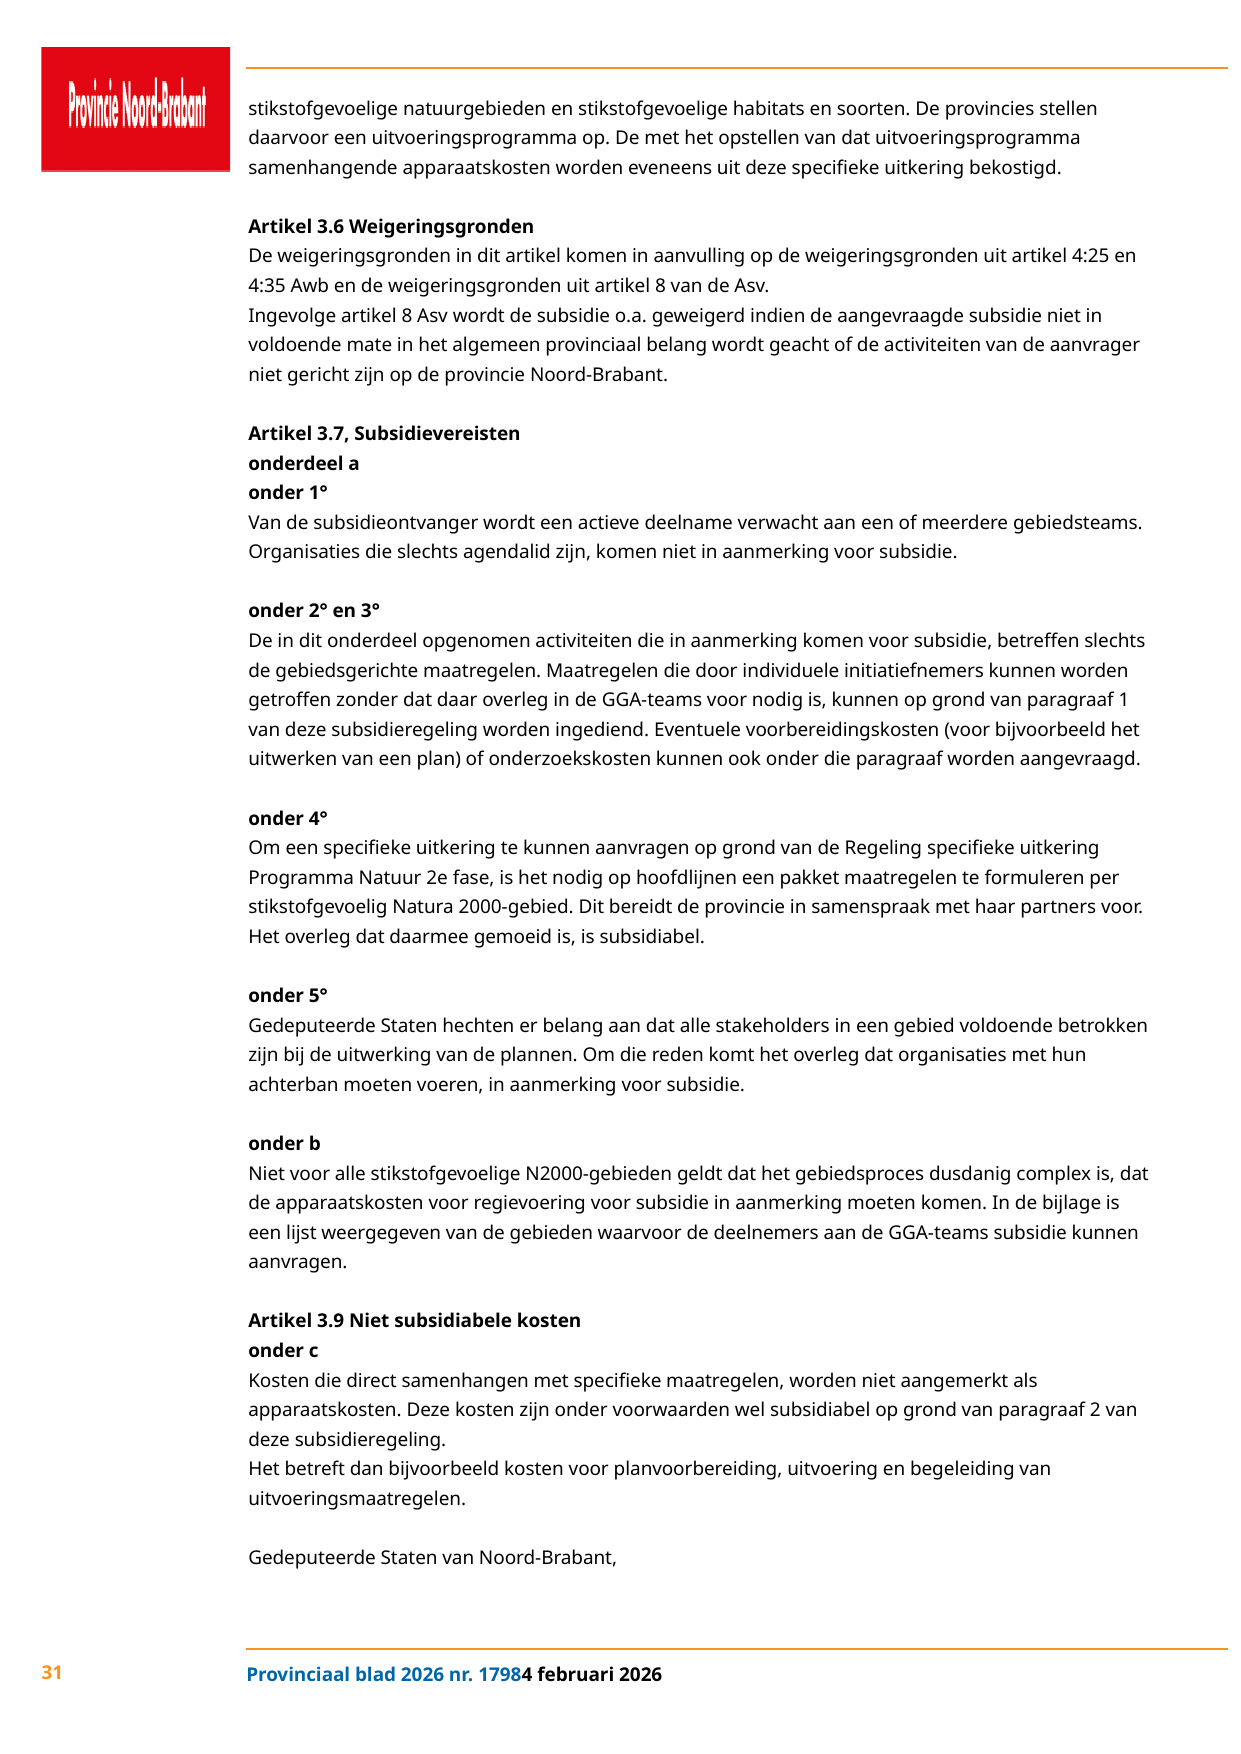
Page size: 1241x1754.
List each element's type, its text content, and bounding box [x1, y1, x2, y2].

text van deze subsidieregeling worden ingediend. Eventuele voorbereidingskosten (voor bijvoorbeeld het uitwerken van een plan) of onderzoekskosten kunnen ook onder die paragraaf worden aangevraagd. [248, 716, 1152, 771]
text stikstofgevoelige natuurgebieden en stikstofgevoelige habitats en soorten. De provincies stellen daarvoor een uitvoeringsprogramma op. De met het opstellen van dat uitvoeringsprogramma samenhangende apparaatskosten worden eveneens uit deze specifieke uitkering bekostigd. [248, 95, 1152, 180]
picture [41, 47, 231, 172]
text Kosten die direct samenhangen met specifieke maatregelen, worden niet aangemerkt als apparaatskosten. Deze kosten zijn onder voorwaarden wel subsidiabel op grond van paragraaf 2 van deze subsidieregeling. [248, 1367, 1152, 1452]
text Ingevolge artikel 8 Asv wordt de subsidie o.a. geweigerd indien de aangevraagde subsidie niet in voldoende mate in het algemeen provinciaal belang wordt geacht of de activiteiten van de aanvrager niet gericht zijn op de provincie Noord-Brabant. [248, 302, 1152, 387]
text Om een specifieke uitkering te kunnen aanvragen op grond van de Regeling specifieke uitkering Programma Natuur 2e fase, is het nodig op hoofdlijnen een pakket maatregelen te formuleren per stikstofgevoelig Natura 2000-gebied. Dit bereidt de provincie in samenspraak met haar partners voor. Het overleg dat daarmee gemoeid is, is subsidiabel. [248, 834, 1152, 949]
text onder 5° [248, 982, 1152, 1008]
text onder 1° [248, 479, 1152, 505]
text Artikel 3.9 Niet subsidiabele kosten [248, 1308, 1152, 1333]
text Het betreft dan bijvoorbeeld kosten voor planvoorbereiding, uitvoering en begeleiding van uitvoeringsmaatregelen. [248, 1456, 1152, 1511]
text Van de subsidieontvanger wordt een actieve deelname verwacht aan een of meerdere gebiedsteams. Organisaties die slechts agendalid zijn, komen niet in aanmerking voor subsidie. [248, 509, 1152, 564]
text Gedeputeerde Staten hechten er belang aan dat alle stakeholders in een gebied voldoende betrokken zijn bij de uitwerking van de plannen. Om die reden komt het overleg dat organisaties met hun achterban moeten voeren, in aanmerking voor subsidie. [248, 1012, 1152, 1097]
text Gedeputeerde Staten van Noord-Brabant, [248, 1544, 1152, 1570]
text onder 2° en 3° [248, 598, 1152, 623]
text De weigeringsgronden in dit artikel komen in aanvulling op de weigeringsgronden uit artikel 4:25 en 4:35 Awb en de weigeringsgronden uit artikel 8 van de Asv. [248, 243, 1152, 298]
text De in dit onderdeel opgenomen activiteiten die in aanmerking komen voor subsidie, betreffen slechts de gebiedsgerichte maatregelen. Maatregelen die door individuele initiatiefnemers kunnen worden getroffen zonder dat daar overleg in de GGA-teams voor nodig is, kunnen op grond van paragraaf 1 [248, 627, 1152, 712]
text Artikel 3.7, Subsidievereisten [248, 420, 1152, 446]
text onder c [248, 1337, 1152, 1363]
text Artikel 3.6 Weigeringsgronden [248, 213, 1152, 239]
text onder 4° [248, 805, 1152, 831]
text Niet voor alle stikstofgevoelige N2000-gebieden geldt dat het gebiedsproces dusdanig complex is, dat de apparaatskosten voor regievoering voor subsidie in aanmerking moeten komen. In de bijlage is een lijst weergegeven van de gebieden waarvoor de deelnemers aan de GGA-teams subsidie kunnen aanvragen. [248, 1160, 1152, 1274]
text onder b [248, 1130, 1152, 1156]
text onderdeel a [248, 450, 1152, 476]
